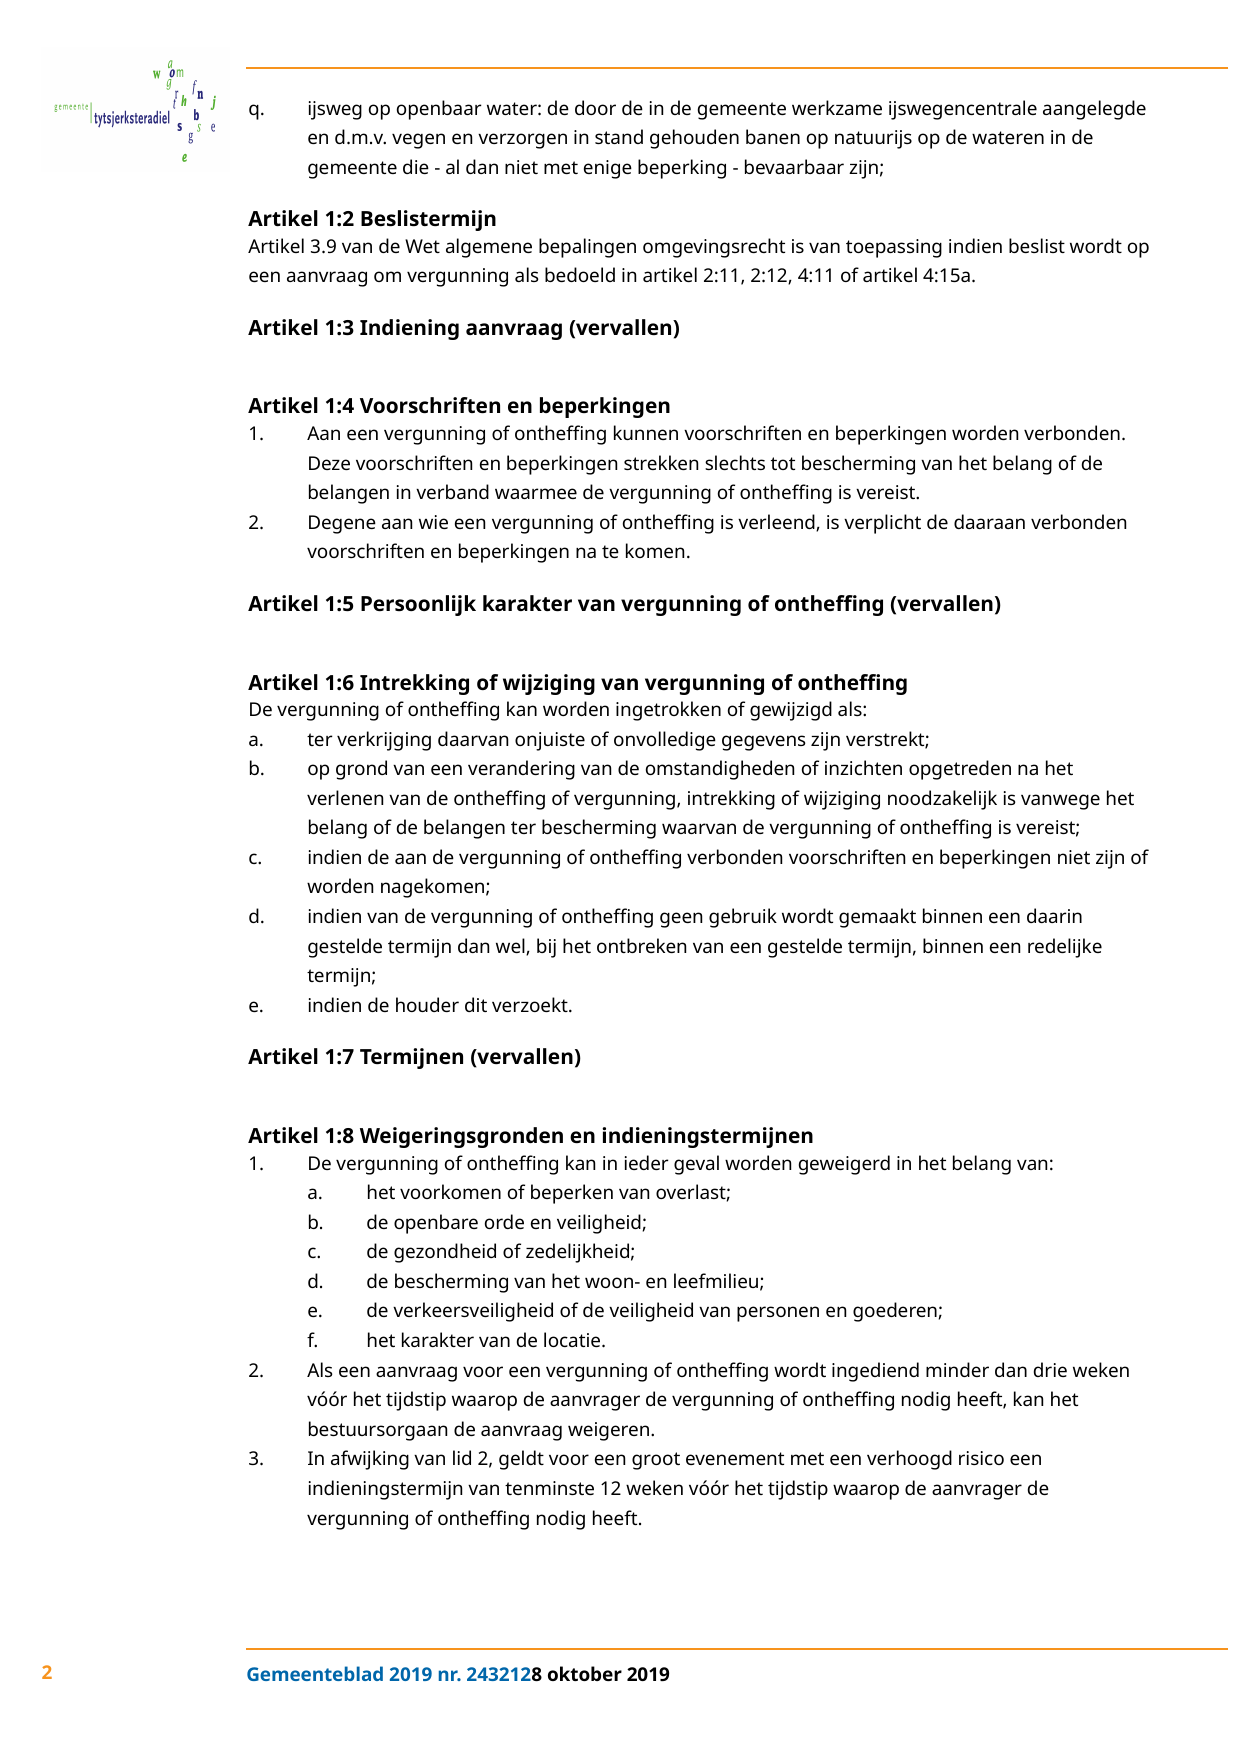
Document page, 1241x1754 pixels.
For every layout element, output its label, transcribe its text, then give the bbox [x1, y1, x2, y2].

text De vergunning of ontheffing kan worden ingetrokken of gewijzigd als: [248, 696, 1152, 722]
list de bescherming van het woon- en leefmilieu; [307, 1268, 1152, 1294]
list In afwijking van lid 2, geldt voor een groot evenement met een verhoogd risico een indieningstermijn van tenminste 12 weken vóór het tijdstip waarop de aanvrager de vergunning of ontheffing nodig heeft. [248, 1446, 1152, 1530]
list De vergunning of ontheffing kan in ieder geval worden geweigerd in het belang van: [248, 1150, 1152, 1175]
picture [41, 47, 231, 172]
list indien de houder dit verzoekt. [248, 992, 1152, 1018]
text Artikel 1:7 Termijnen (vervallen) [248, 1042, 1152, 1071]
list Als een aanvraag voor een vergunning of ontheffing wordt ingediend minder dan drie weken vóór het tijdstip waarop de aanvrager de vergunning of ontheffing nodig heeft, kan het bestuursorgaan de aanvraag weigeren. [248, 1357, 1152, 1442]
text Artikel 3.9 van de Wet algemene bepalingen omgevingsrecht is van toepassing indien beslist wordt op een aanvraag om vergunning als bedoeld in artikel 2:11, 2:12, 4:11 of artikel 4:15a. [248, 233, 1152, 288]
list ter verkrijging daarvan onjuiste of onvolledige gegevens zijn verstrekt; [248, 726, 1152, 751]
list ijsweg op openbaar water: de door de in de gemeente werkzame ijswegencentrale aangelegde en d.m.v. vegen en verzorgen in stand gehouden banen op natuurijs op de wateren in de gemeente die - al dan niet met enige beperking - bevaarbaar zijn; [248, 95, 1152, 180]
text Artikel 1:8 Weigeringsgronden en indieningstermijnen [248, 1121, 1152, 1150]
list de verkeersveiligheid of de veiligheid van personen en goederen; [307, 1298, 1152, 1323]
list Degene aan wie een vergunning of ontheffing is verleend, is verplicht de daaraan verbonden voorschriften en beperkingen na te komen. [248, 509, 1152, 564]
list de gezondheid of zedelijkheid; [307, 1238, 1152, 1264]
list indien van de vergunning of ontheffing geen gebruik wordt gemaakt binnen een daarin gestelde termijn dan wel, bij het ontbreken van een gestelde termijn, binnen een redelijke termijn; [248, 903, 1152, 988]
list indien de aan de vergunning of ontheffing verbonden voorschriften en beperkingen niet zijn of worden nagekomen; [248, 844, 1152, 899]
list de openbare orde en veiligheid; [307, 1209, 1152, 1234]
text Artikel 1:3 Indiening aanvraag (vervallen) [248, 313, 1152, 341]
text Artikel 1:2 Beslistermijn [248, 204, 1152, 233]
list het voorkomen of beperken van overlast; [307, 1179, 1152, 1205]
text Artikel 1:5 Persoonlijk karakter van vergunning of ontheffing (vervallen) [248, 589, 1152, 617]
list Aan een vergunning of ontheffing kunnen voorschriften en beperkingen worden verbonden. Deze voorschriften en beperkingen strekken slechts tot bescherming van het belang of de belangen in verband waarmee de vergunning of ontheffing is vereist. [248, 420, 1152, 505]
text Artikel 1:6 Intrekking of wijziging van vergunning of ontheffing [248, 668, 1152, 696]
list het karakter van de locatie. [307, 1327, 1152, 1353]
list op grond van een verandering van de omstandigheden of inzichten opgetreden na het verlenen van de ontheffing of vergunning, intrekking of wijziging noodzakelijk is vanwege het belang of de belangen ter bescherming waarvan de vergunning of ontheffing is vereist; [248, 755, 1152, 840]
text Artikel 1:4 Voorschriften en beperkingen [248, 392, 1152, 420]
